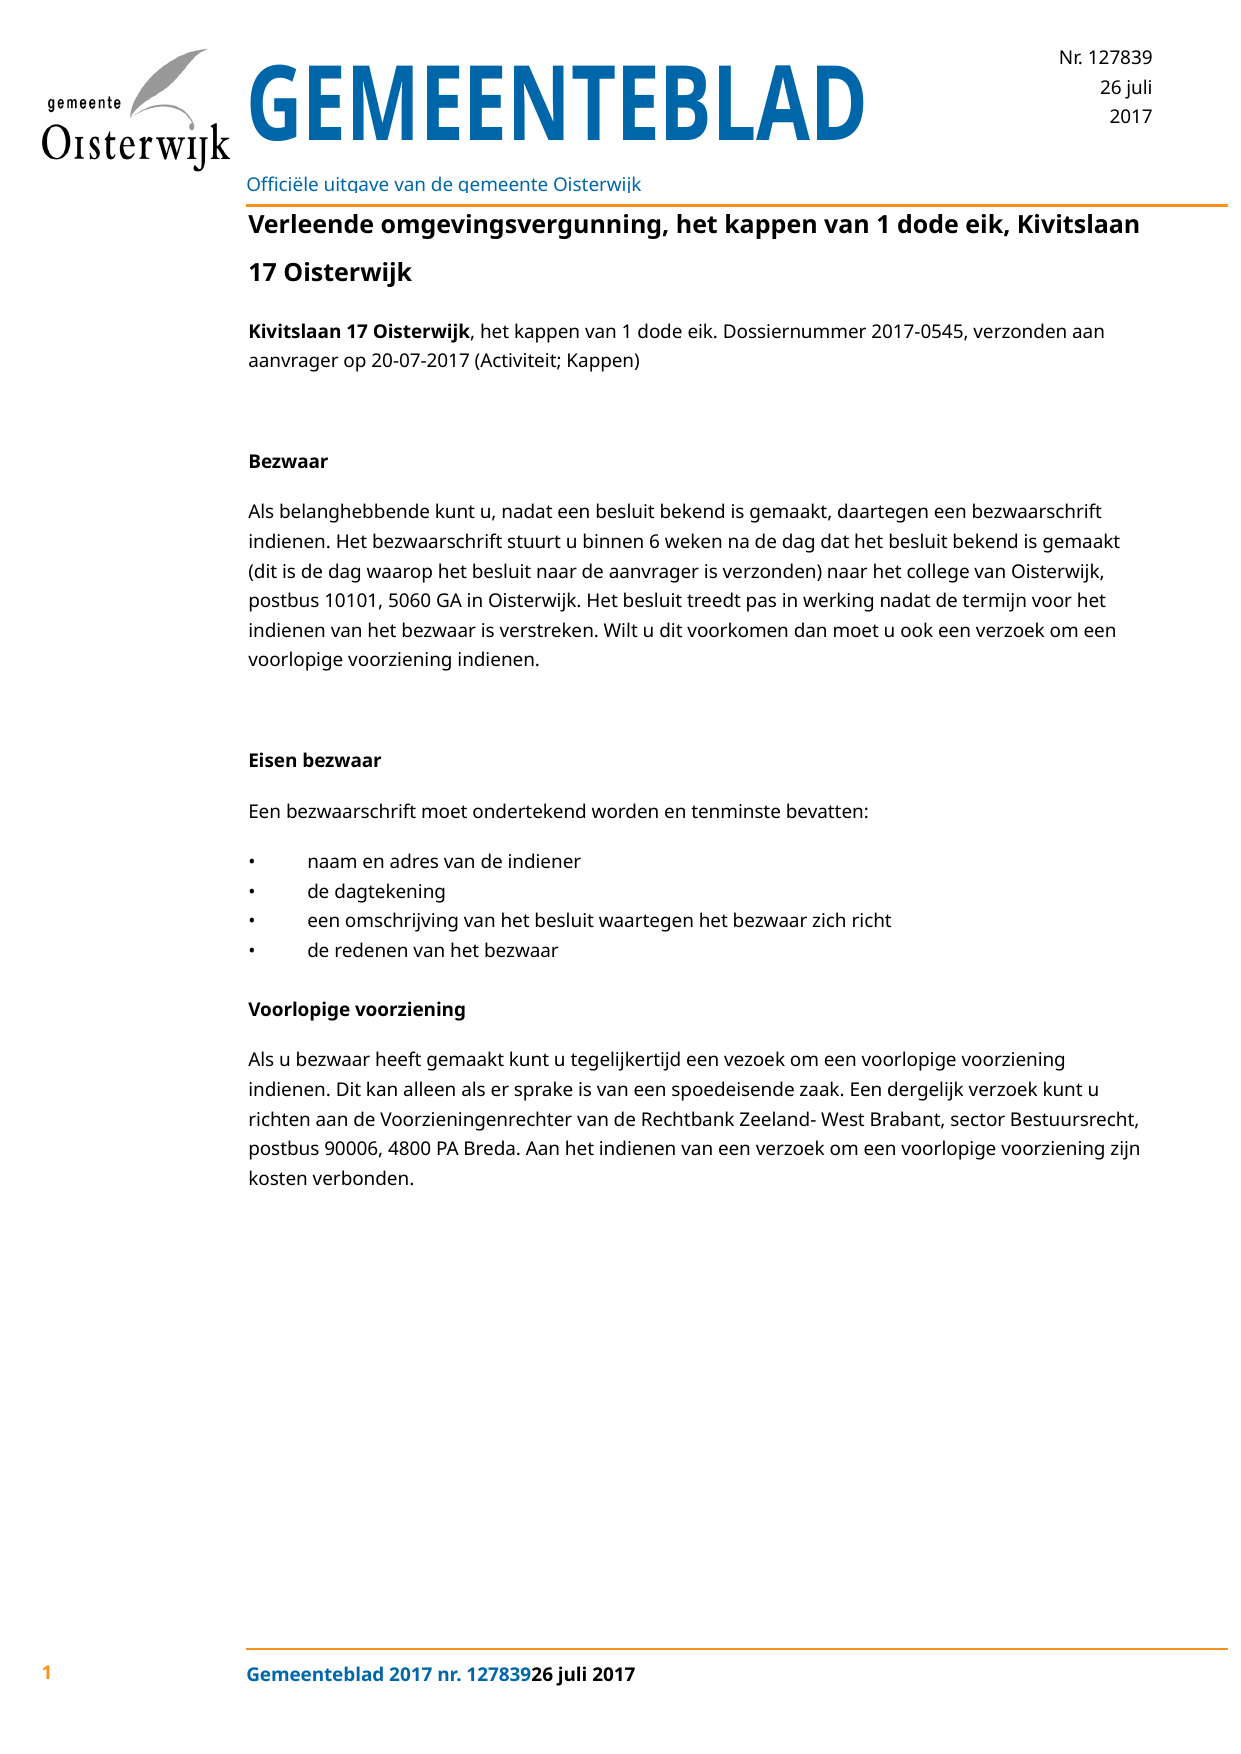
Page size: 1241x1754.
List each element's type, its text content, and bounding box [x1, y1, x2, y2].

list de redenen van het bezwaar [248, 937, 1152, 963]
text Kivitslaan 17 Oisterwijk, het kappen van 1 dode eik. Dossiernummer 2017-0545, verzonden aan aanvrager op 20-07-2017 (Activiteit; Kappen) [248, 318, 1152, 373]
text Een bezwaarschrift moet ondertekend worden en tenminste bevatten: [248, 798, 1152, 824]
text Eisen bezwaar [248, 747, 1152, 773]
list een omschrijving van het besluit waartegen het bezwaar zich richt [248, 907, 1152, 933]
list naam en adres van de indiener [248, 848, 1152, 874]
list de dagtekening [248, 878, 1152, 904]
text Als belanghebbende kunt u, nadat een besluit bekend is gemaakt, daartegen een bezwaarschrift indienen. Het bezwaarschrift stuurt u binnen 6 weken na de dag dat het besluit bekend is gemaakt (dit is de dag waarop het besluit naar de aanvrager is verzonden) naar het college van Oisterwijk, postbus 10101, 5060 GA in Oisterwijk. Het besluit treedt pas in werking nadat de termijn voor het indienen van het bezwaar is verstreken. Wilt u dit voorkomen dan moet u ook een verzoek om een voorlopige voorziening indienen. [248, 499, 1152, 672]
text Voorlopige voorziening [248, 996, 1152, 1022]
text Bezwaar [248, 448, 1152, 474]
picture [41, 47, 231, 172]
text Als u bezwaar heeft gemaakt kunt u tegelijkertijd een vezoek om een voorlopige voorziening indienen. Dit kan alleen als er sprake is van een spoedeisende zaak. Een dergelijk verzoek kunt u richten aan de Voorzieningenrechter van de Rechtbank Zeeland- West Brabant, sector Bestuursrecht, postbus 90006, 4800 PA Breda. Aan het indienen van een verzoek om een voorlopige voorziening zijn kosten verbonden. [248, 1047, 1152, 1191]
text Verleende omgevingsvergunning, het kappen van 1 dode eik, Kivitslaan 17 Oisterwijk [248, 207, 1152, 288]
